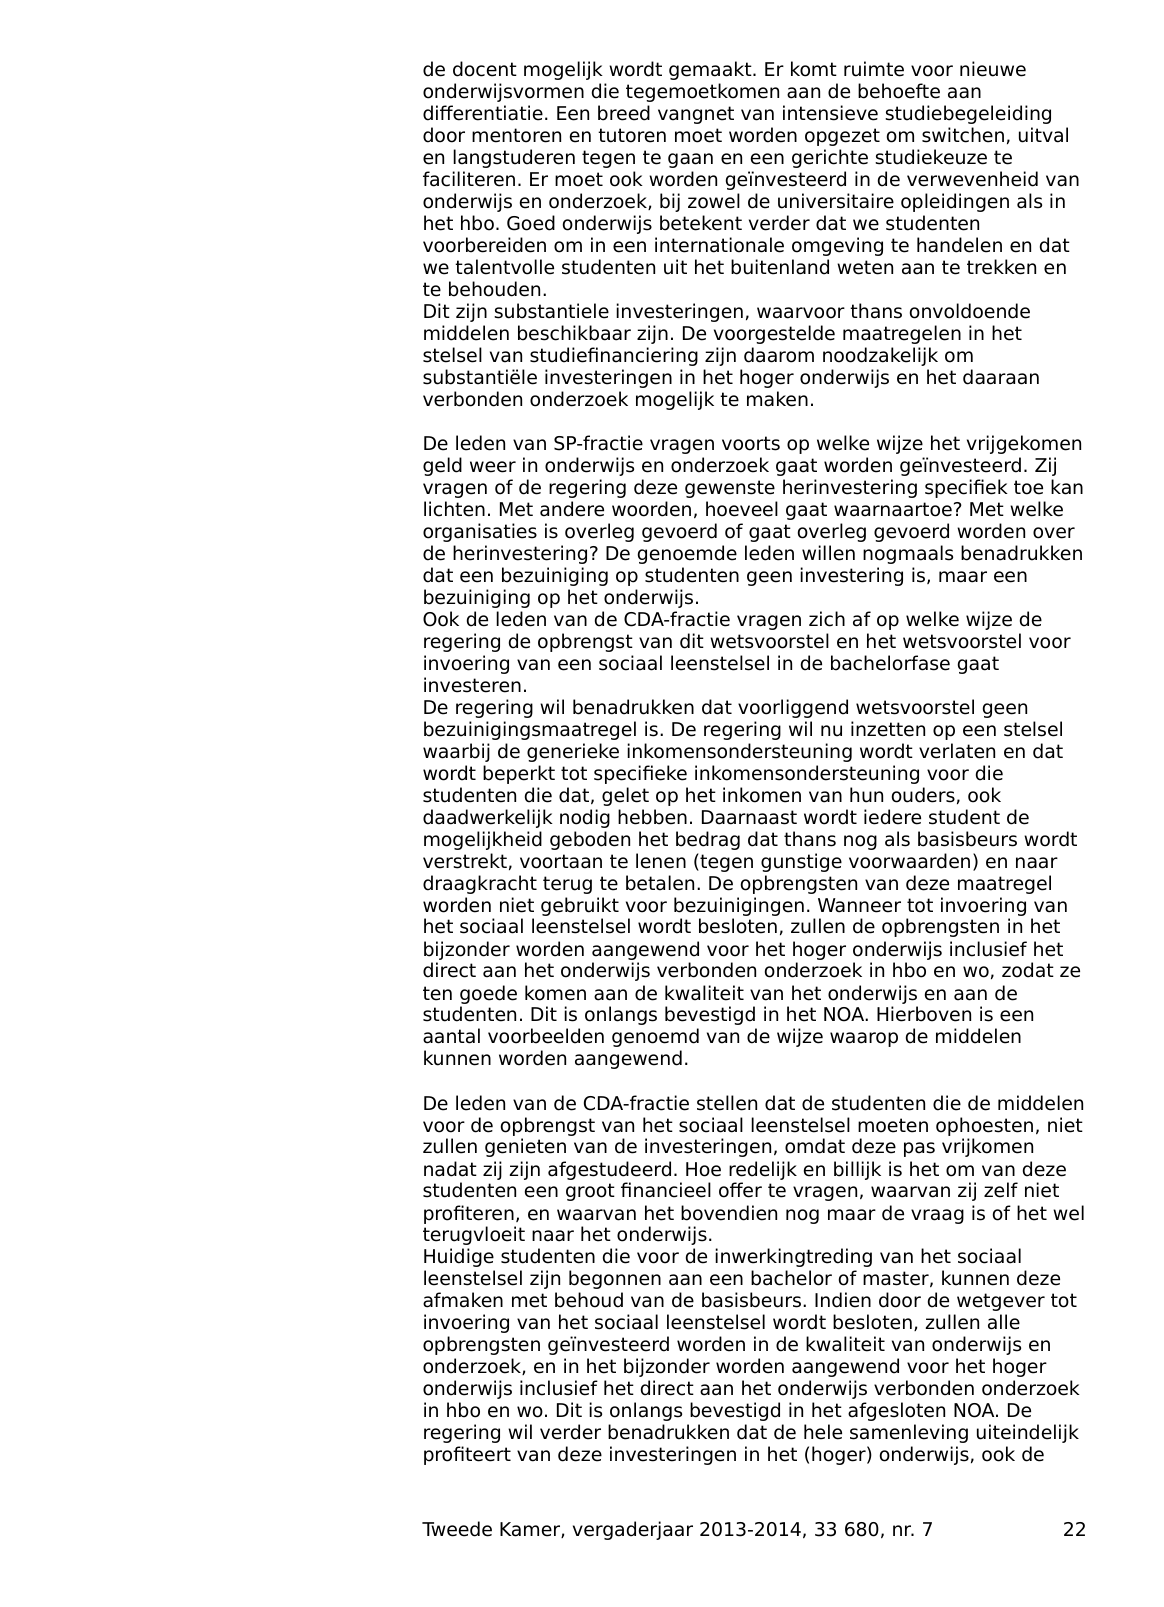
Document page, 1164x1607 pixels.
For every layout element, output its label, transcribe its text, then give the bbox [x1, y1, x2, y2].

text de docent mogelijk wordt gemaakt. Er komt ruimte voor nieuwe onderwijsvormen die tegemoetkomen aan de behoefte aan differentiatie. Een breed vangnet van intensieve studiebegeleiding door mentoren en tutoren moet worden opgezet om switchen, uitval en langstuderen tegen te gaan en een gerichte studiekeuze te faciliteren. Er moet ook worden geïnvesteerd in de verwevenheid van onderwijs en onderzoek, bij zowel de universitaire opleidingen als in het hbo. Goed onderwijs betekent verder dat we studenten voorbereiden om in een internationale omgeving te handelen en dat we talentvolle studenten uit het buitenland weten aan te trekken en te behouden. [422, 59, 1087, 301]
text De regering wil benadrukken dat voorliggend wetsvoorstel geen bezuinigingsmaatregel is. De regering wil nu inzetten op een stelsel waarbij de generieke inkomensondersteuning wordt verlaten en dat wordt beperkt tot specifieke inkomensondersteuning voor die studenten die dat, gelet op het inkomen van hun ouders, ook daadwerkelijk nodig hebben. Daarnaast wordt iedere student de mogelijkheid geboden het bedrag dat thans nog als basisbeurs wordt verstrekt, voortaan te lenen (tegen gunstige voorwaarden) en naar draagkracht terug te betalen. De opbrengsten van deze maatregel worden niet gebruikt voor bezuinigingen. Wanneer tot invoering van het sociaal leenstelsel wordt besloten, zullen de opbrengsten in het bijzonder worden aangewend voor het hoger onderwijs inclusief het direct aan het onderwijs verbonden onderzoek in hbo en wo, zodat ze ten goede komen aan de kwaliteit van het onderwijs en aan de studenten. Dit is onlangs bevestigd in het NOA. Hierboven is een aantal voorbeelden genoemd van de wijze waarop de middelen kunnen worden aangewend. [422, 697, 1087, 1070]
text Ook de leden van de CDA-fractie vragen zich af op welke wijze de regering de opbrengst van dit wetsvoorstel en het wetsvoorstel voor invoering van een sociaal leenstelsel in de bachelorfase gaat investeren. [422, 609, 1087, 697]
text De leden van SP-fractie vragen voorts op welke wijze het vrijgekomen geld weer in onderwijs en onderzoek gaat worden geïnvesteerd. Zij vragen of de regering deze gewenste herinvestering specifiek toe kan lichten. Met andere woorden, hoeveel gaat waarnaartoe? Met welke organisaties is overleg gevoerd of gaat overleg gevoerd worden over de herinvestering? De genoemde leden willen nogmaals benadrukken dat een bezuiniging op studenten geen investering is, maar een bezuiniging op het onderwijs. [422, 433, 1087, 609]
text Huidige studenten die voor de inwerkingtreding van het sociaal leenstelsel zijn begonnen aan een bachelor of master, kunnen deze afmaken met behoud van de basisbeurs. Indien door de wetgever tot invoering van het sociaal leenstelsel wordt besloten, zullen alle opbrengsten geïnvesteerd worden in de kwaliteit van onderwijs en onderzoek, en in het bijzonder worden aangewend voor het hoger onderwijs inclusief het direct aan het onderwijs verbonden onderzoek in hbo en wo. Dit is onlangs bevestigd in het afgesloten NOA. De regering wil verder benadrukken dat de hele samenleving uiteindelijk profiteert van deze investeringen in het (hoger) onderwijs, ook de [422, 1246, 1087, 1466]
text De leden van de CDA-fractie stellen dat de studenten die de middelen voor de opbrengst van het sociaal leenstelsel moeten ophoesten, niet zullen genieten van de investeringen, omdat deze pas vrijkomen nadat zij zijn afgestudeerd. Hoe redelijk en billijk is het om van deze studenten een groot financieel offer te vragen, waarvan zij zelf niet profiteren, en waarvan het bovendien nog maar de vraag is of het wel terugvloeit naar het onderwijs. [422, 1092, 1087, 1246]
text Dit zijn substantiele investeringen, waarvoor thans onvoldoende middelen beschikbaar zijn. De voorgestelde maatregelen in het stelsel van studiefinanciering zijn daarom noodzakelijk om substantiële investeringen in het hoger onderwijs en het daaraan verbonden onderzoek mogelijk te maken. [422, 301, 1087, 411]
